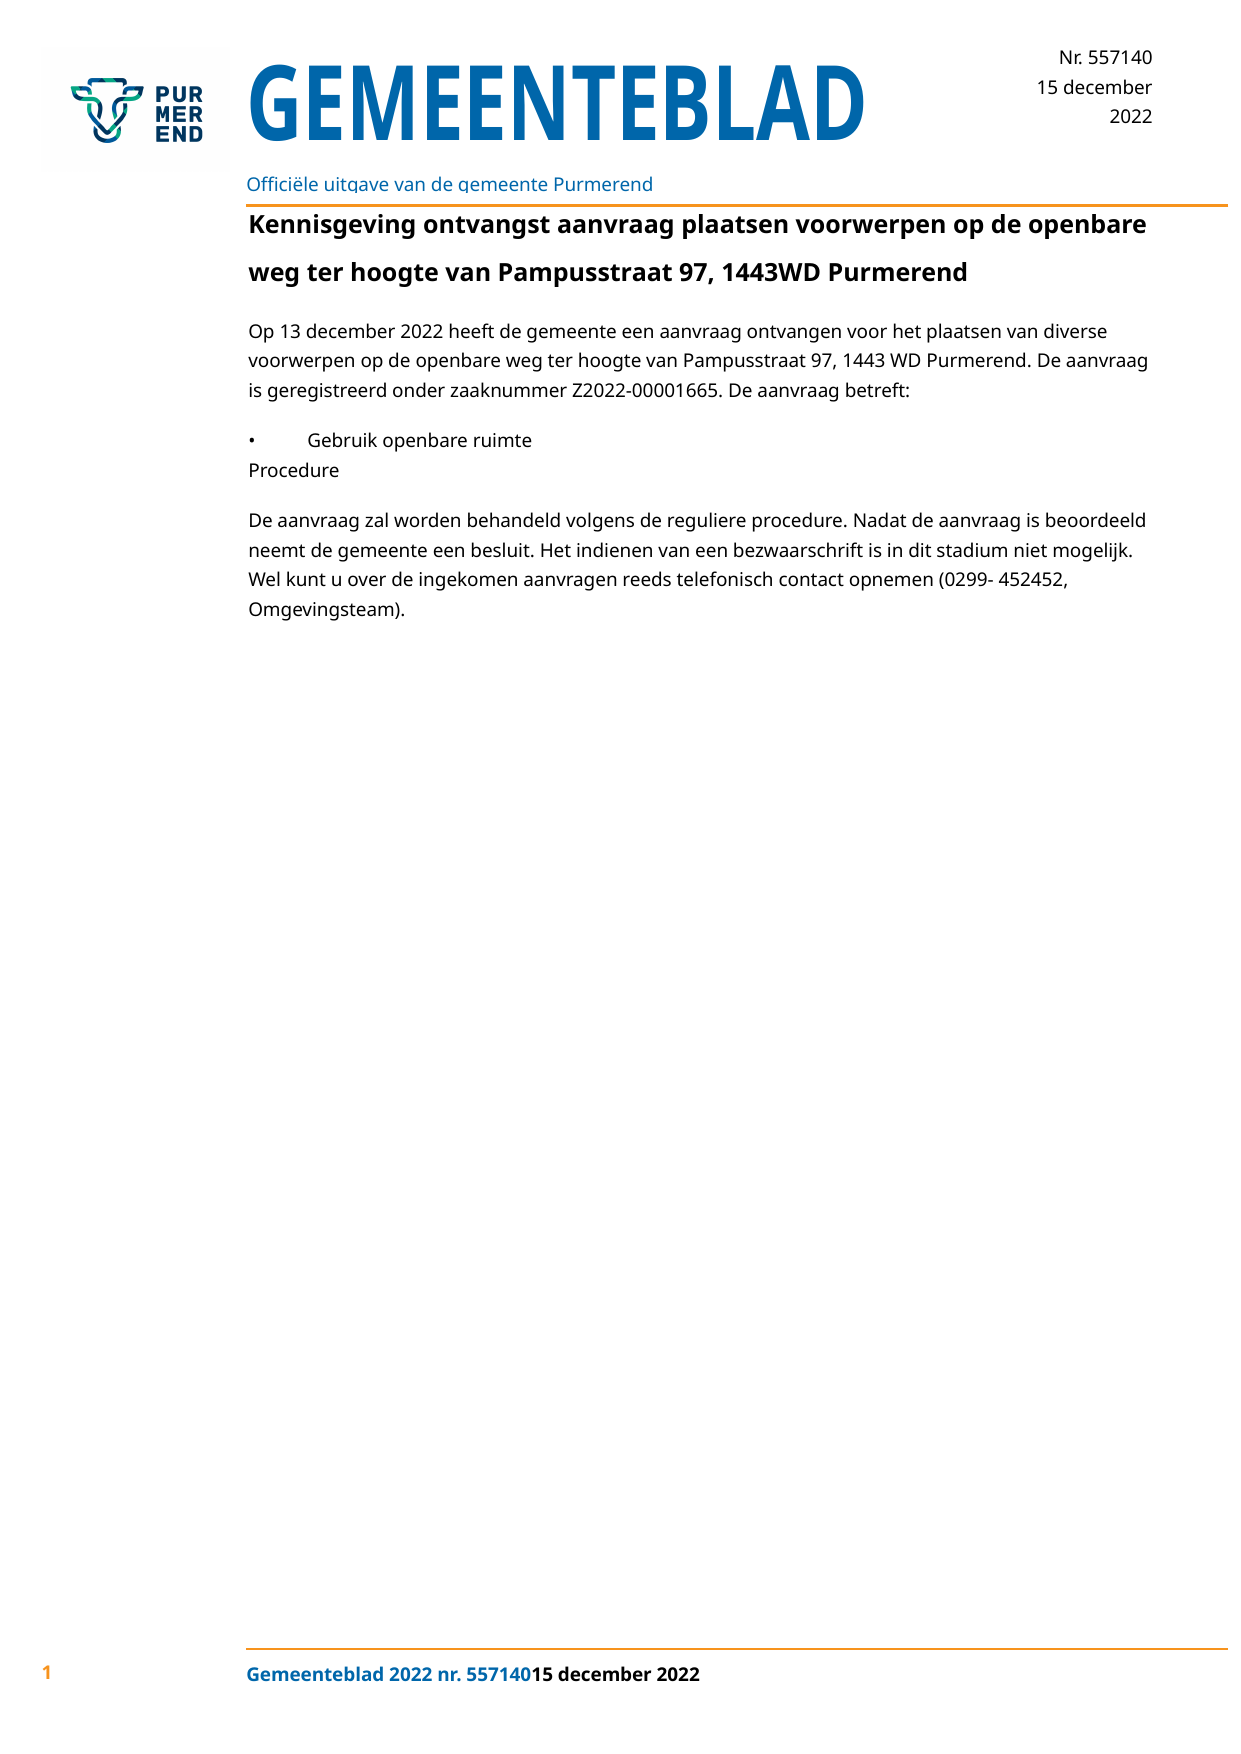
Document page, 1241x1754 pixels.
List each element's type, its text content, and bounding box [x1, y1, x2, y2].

list Gebruik openbare ruimte [248, 427, 1152, 453]
picture [41, 47, 231, 172]
text Procedure [248, 457, 1152, 483]
text De aanvraag zal worden behandeld volgens de reguliere procedure. Nadat de aanvraag is beoordeeld neemt de gemeente een besluit. Het indienen van een bezwaarschrift is in dit stadium niet mogelijk. Wel kunt u over de ingekomen aanvragen reeds telefonisch contact opnemen (0299- 452452, Omgevingsteam). [248, 507, 1152, 622]
text Op 13 december 2022 heeft de gemeente een aanvraag ontvangen voor het plaatsen van diverse voorwerpen op de openbare weg ter hoogte van Pampusstraat 97, 1443 WD Purmerend. De aanvraag is geregistreerd onder zaaknummer Z2022-00001665. De aanvraag betreft: [248, 318, 1152, 403]
text Kennisgeving ontvangst aanvraag plaatsen voorwerpen op de openbare weg ter hoogte van Pampusstraat 97, 1443WD Purmerend [248, 207, 1152, 288]
